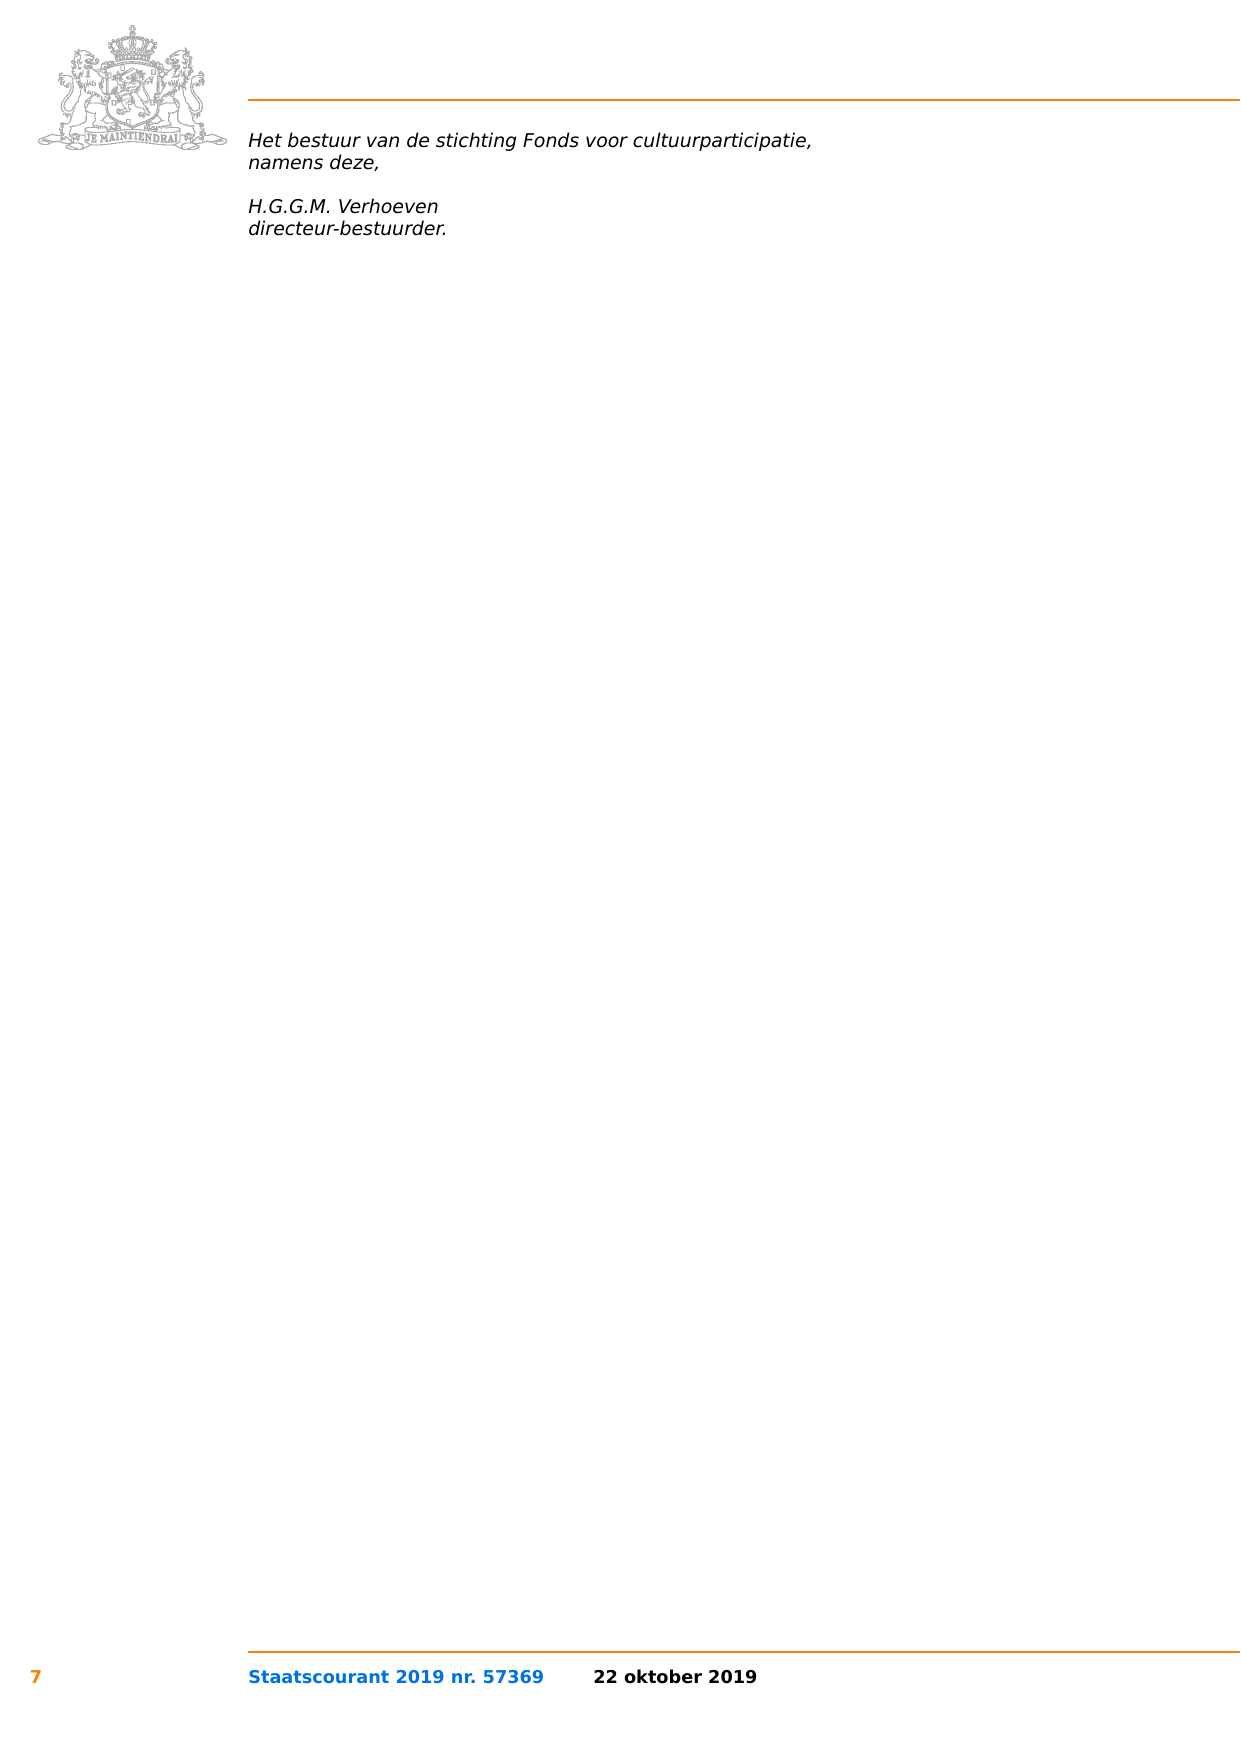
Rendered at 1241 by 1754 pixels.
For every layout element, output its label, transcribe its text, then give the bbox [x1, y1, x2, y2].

text Het bestuur van de stichting Fonds voor cultuurparticipatie, namens deze, H.G.G.M. Verhoeven directeur-bestuurder. [248, 130, 1163, 240]
picture [38, 25, 227, 150]
